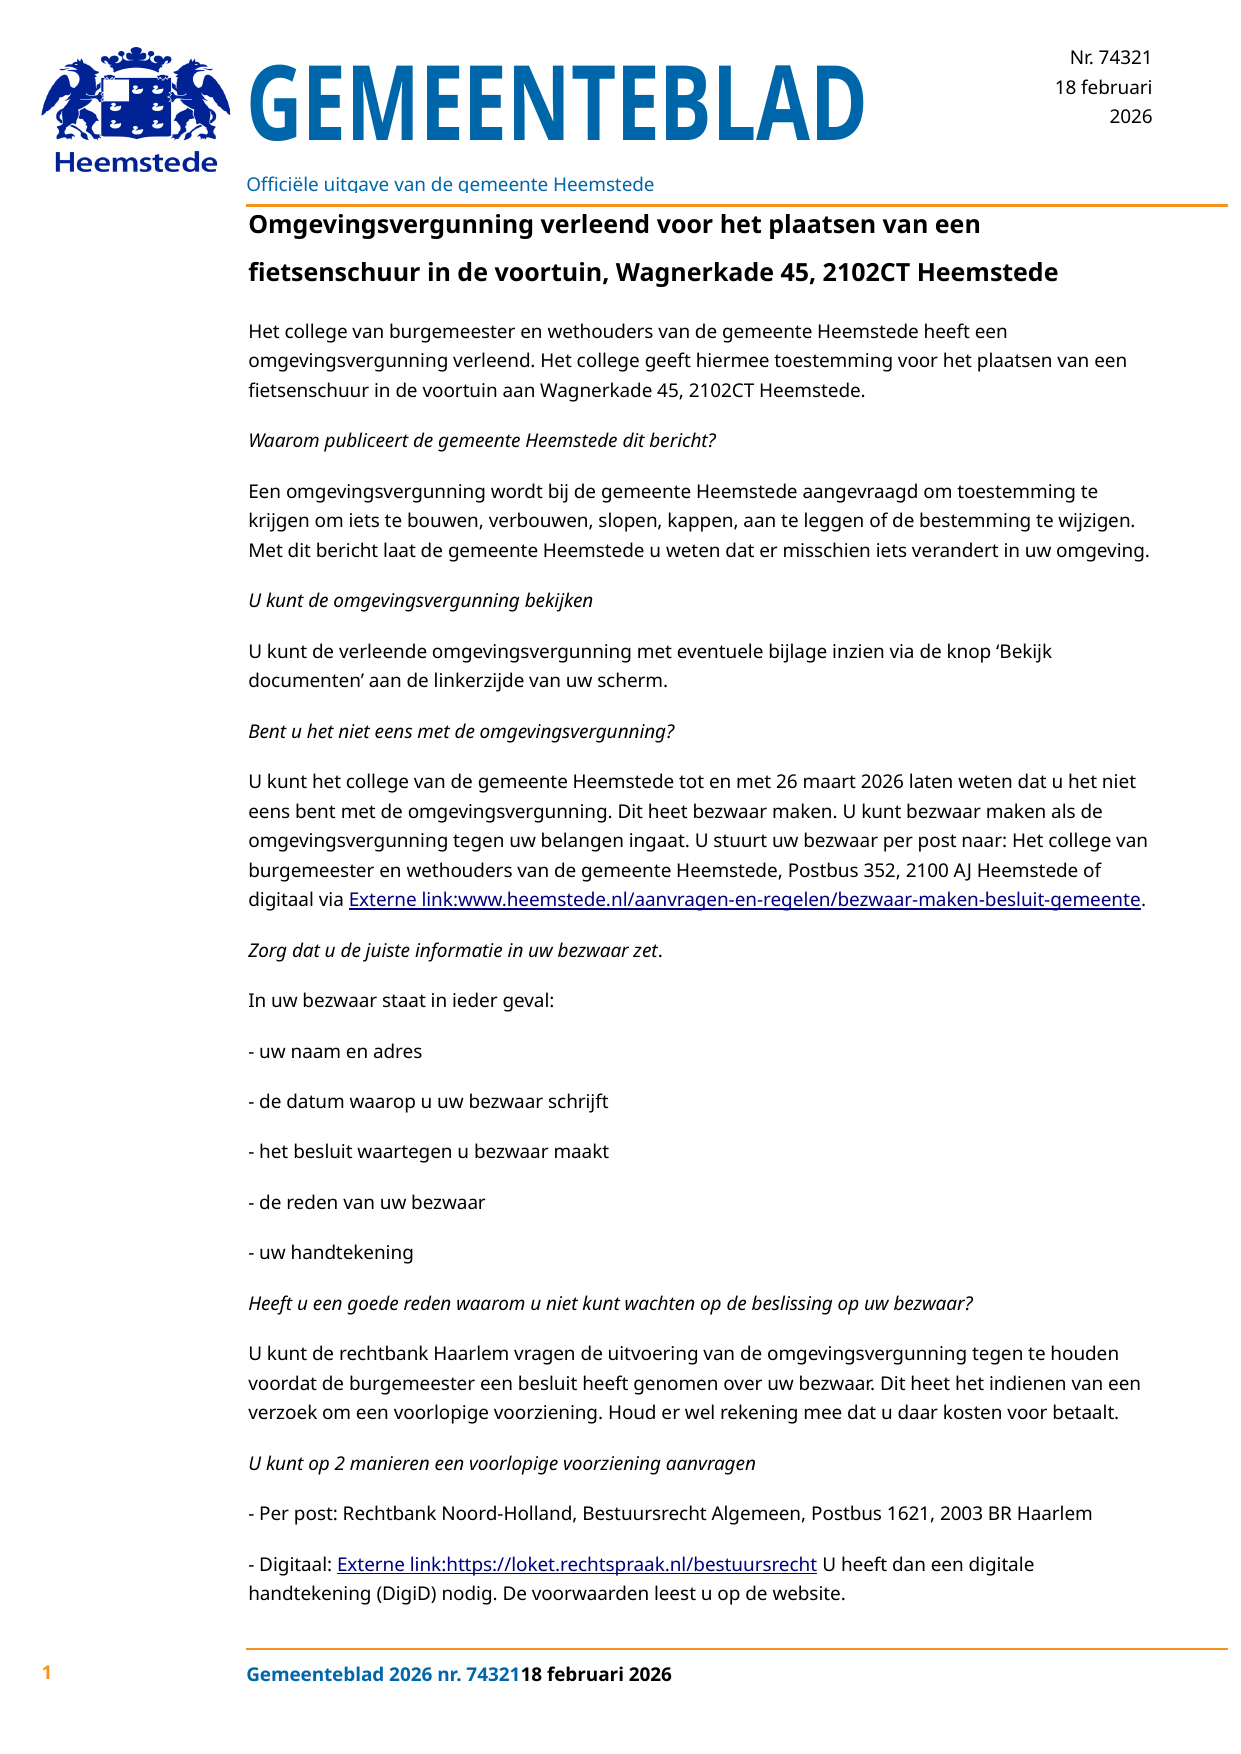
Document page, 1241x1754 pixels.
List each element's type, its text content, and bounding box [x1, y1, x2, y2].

text - uw handtekening [248, 1239, 1152, 1265]
text - uw naam en adres [248, 1038, 1152, 1064]
text U kunt de omgevingsvergunning bekijken [248, 587, 1152, 613]
text - het besluit waartegen u bezwaar maakt [248, 1139, 1152, 1164]
text Het college van burgemeester en wethouders van de gemeente Heemstede heeft een omgevingsvergunning verleend. Het college geeft hiermee toestemming voor het plaatsen van een fietsenschuur in de voortuin aan Wagnerkade 45, 2102CT Heemstede. [248, 318, 1152, 403]
text - Per post: Rechtbank Noord-Holland, Bestuursrecht Algemeen, Postbus 1621, 2003 BR Haarlem [248, 1500, 1152, 1526]
text Zorg dat u de juiste informatie in uw bezwaar zet. [248, 937, 1152, 963]
text - de datum waarop u uw bezwaar schrijft [248, 1088, 1152, 1114]
text In uw bezwaar staat in ieder geval: [248, 987, 1152, 1013]
picture [41, 47, 231, 172]
text - Digitaal: Externe link:https://loket.rechtspraak.nl/bestuursrecht U heeft dan een digitale handtekening (DigiD) nodig. De voorwaarden leest u op de website. [248, 1551, 1152, 1606]
text Omgevingsvergunning verleend voor het plaatsen van een fietsenschuur in de voortuin, Wagnerkade 45, 2102CT Heemstede [248, 207, 1152, 288]
text U kunt de verleende omgevingsvergunning met eventuele bijlage inzien via de knop ‘Bekijk documenten’ aan de linkerzijde van uw scherm. [248, 638, 1152, 693]
text Heeft u een goede reden waarom u niet kunt wachten op de beslissing op uw bezwaar? [248, 1290, 1152, 1316]
text - de reden van uw bezwaar [248, 1189, 1152, 1215]
text Bent u het niet eens met de omgevingsvergunning? [248, 718, 1152, 744]
text U kunt het college van de gemeente Heemstede tot en met 26 maart 2026 laten weten dat u het niet eens bent met de omgevingsvergunning. Dit heet bezwaar maken. U kunt bezwaar maken als de omgevingsvergunning tegen uw belangen ingaat. U stuurt uw bezwaar per post naar: Het college van burgemeester en wethouders van de gemeente Heemstede, Postbus 352, 2100 AJ Heemstede of digitaal via Externe link:www.heemstede.nl/aanvragen-en-regelen/bezwaar-maken-besluit-gemeente. [248, 768, 1152, 912]
text Waarom publiceert de gemeente Heemstede dit bericht? [248, 427, 1152, 453]
text U kunt op 2 manieren een voorlopige voorziening aanvragen [248, 1450, 1152, 1476]
text Een omgevingsvergunning wordt bij de gemeente Heemstede aangevraagd om toestemming te krijgen om iets te bouwen, verbouwen, slopen, kappen, aan te leggen of de bestemming te wijzigen. Met dit bericht laat de gemeente Heemstede u weten dat er misschien iets verandert in uw omgeving. [248, 478, 1152, 563]
text U kunt de rechtbank Haarlem vragen de uitvoering van de omgevingsvergunning tegen te houden voordat de burgemeester een besluit heeft genomen over uw bezwaar. Dit heet het indienen van een verzoek om een voorlopige voorziening. Houd er wel rekening mee dat u daar kosten voor betaalt. [248, 1340, 1152, 1425]
